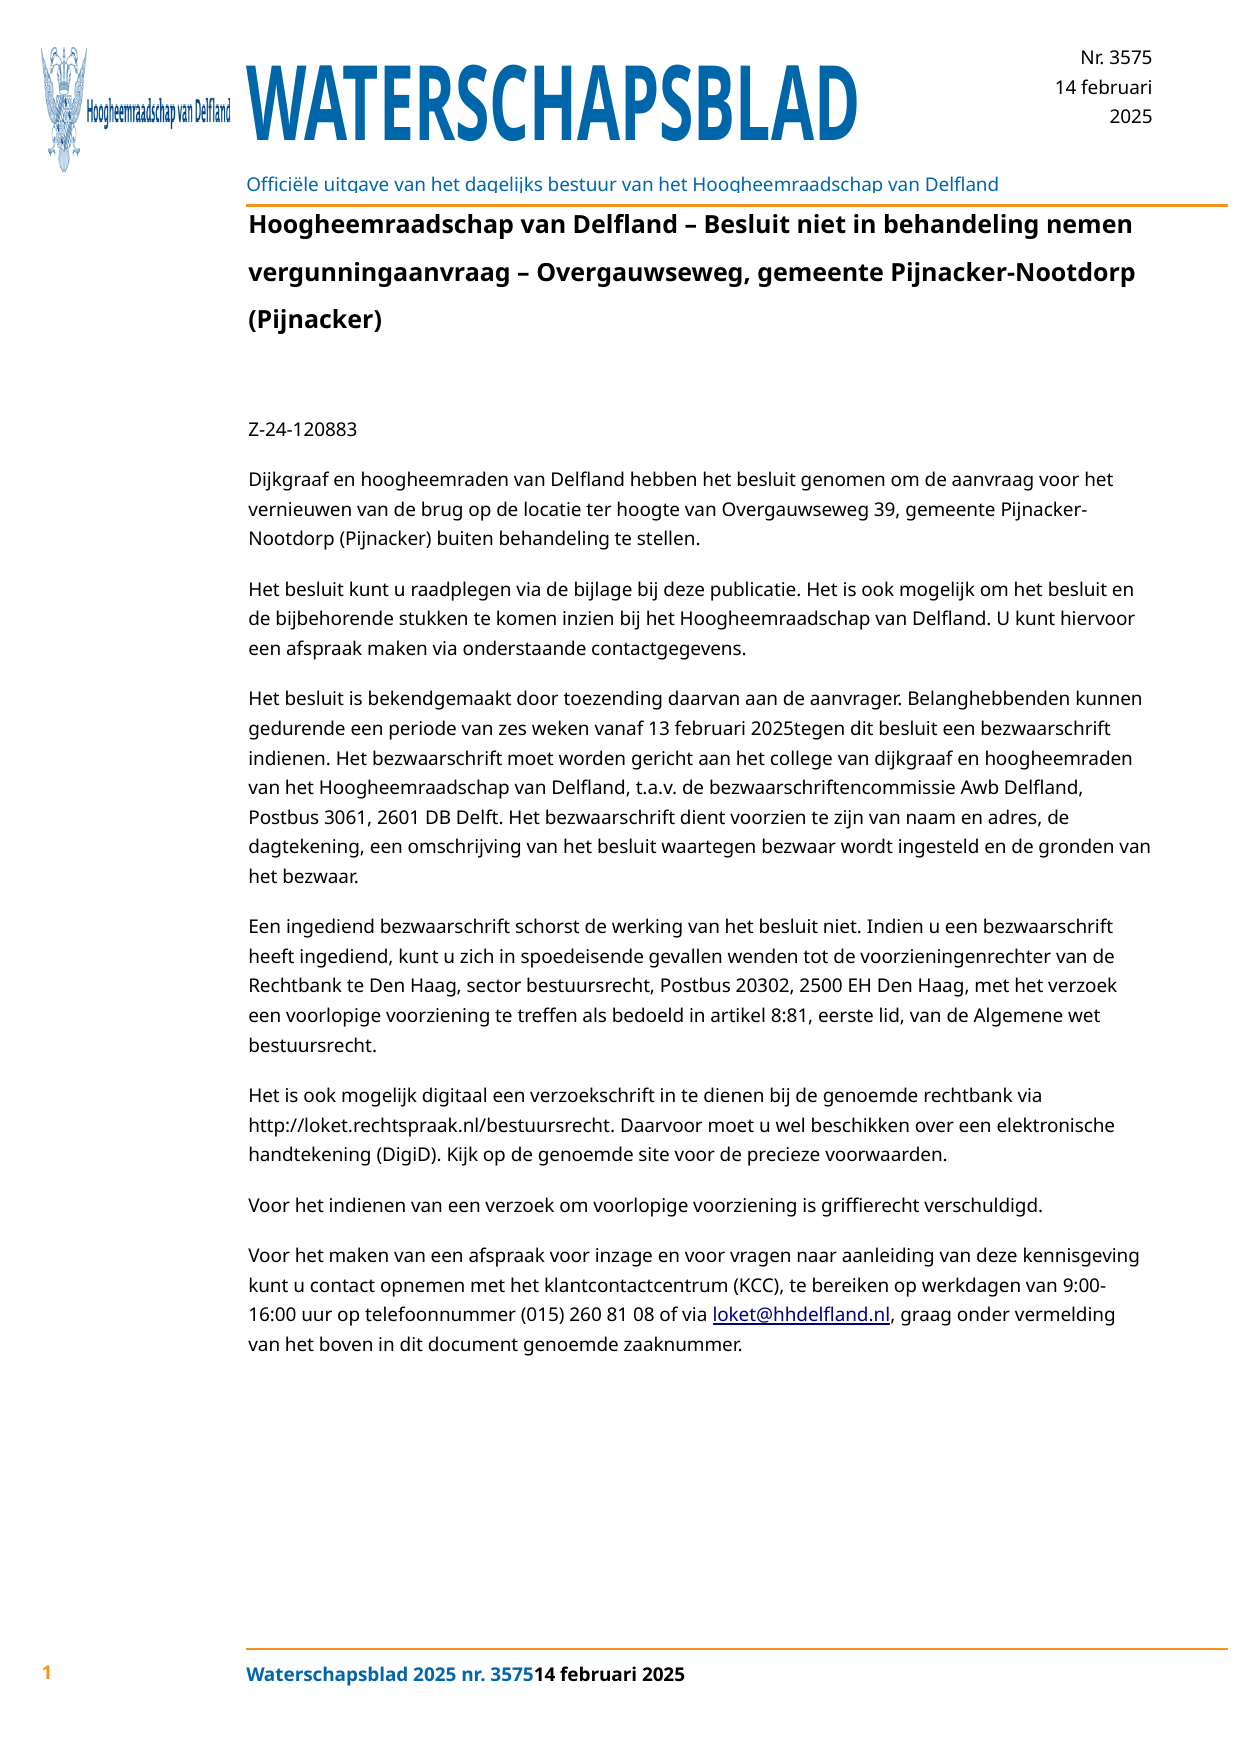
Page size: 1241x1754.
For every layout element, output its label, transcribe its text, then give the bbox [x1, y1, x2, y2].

picture [41, 47, 231, 172]
text Hoogheemraadschap van Delfland – Besluit niet in behandeling nemen vergunningaanvraag – Overgauwseweg, gemeente Pijnacker-Nootdorp (Pijnacker) [248, 207, 1152, 336]
text Een ingediend bezwaarschrift schorst de werking van het besluit niet. Indien u een bezwaarschrift heeft ingediend, kunt u zich in spoedeisende gevallen wenden tot de voorzieningenrechter van de Rechtbank te Den Haag, sector bestuursrecht, Postbus 20302, 2500 EH Den Haag, met het verzoek een voorlopige voorziening te treffen als bedoeld in artikel 8:81, eerste lid, van de Algemene wet bestuursrecht. [248, 913, 1152, 1057]
text Het besluit is bekendgemaakt door toezending daarvan aan de aanvrager. Belanghebbenden kunnen gedurende een periode van zes weken vanaf 13 februari 2025tegen dit besluit een bezwaarschrift indienen. Het bezwaarschrift moet worden gericht aan het college van dijkgraaf en hoogheemraden van het Hoogheemraadschap van Delfland, t.a.v. de bezwaarschriftencommissie Awb Delfland, Postbus 3061, 2601 DB Delft. Het bezwaarschrift dient voorzien te zijn van naam en adres, de dagtekening, een omschrijving van het besluit waartegen bezwaar wordt ingesteld en de gronden van het bezwaar. [248, 686, 1152, 889]
text Voor het maken van een afspraak voor inzage en voor vragen naar aanleiding van deze kennisgeving kunt u contact opnemen met het klantcontactcentrum (KCC), te bereiken op werkdagen van 9:00-16:00 uur op telefoonnummer (015) 260 81 08 of via loket@hhdelfland.nl, graag onder vermelding van het boven in dit document genoemde zaaknummer. [248, 1242, 1152, 1357]
text Voor het indienen van een verzoek om voorlopige voorziening is griffierecht verschuldigd. [248, 1192, 1152, 1217]
text Dijkgraaf en hoogheemraden van Delfland hebben het besluit genomen om de aanvraag voor het vernieuwen van de brug op de locatie ter hoogte van Overgauwseweg 39, gemeente Pijnacker-Nootdorp (Pijnacker) buiten behandeling te stellen. [248, 466, 1152, 551]
text Het besluit kunt u raadplegen via de bijlage bij deze publicatie. Het is ook mogelijk om het besluit en de bijbehorende stukken te komen inzien bij het Hoogheemraadschap van Delfland. U kunt hiervoor een afspraak maken via onderstaande contactgegevens. [248, 576, 1152, 661]
text Het is ook mogelijk digitaal een verzoekschrift in te dienen bij de genoemde rechtbank via http://loket.rechtspraak.nl/bestuursrecht. Daarvoor moet u wel beschikken over een elektronische handtekening (DigiD). Kijk op de genoemde site voor de precieze voorwaarden. [248, 1082, 1152, 1167]
text Z-24-120883 [248, 416, 1152, 442]
